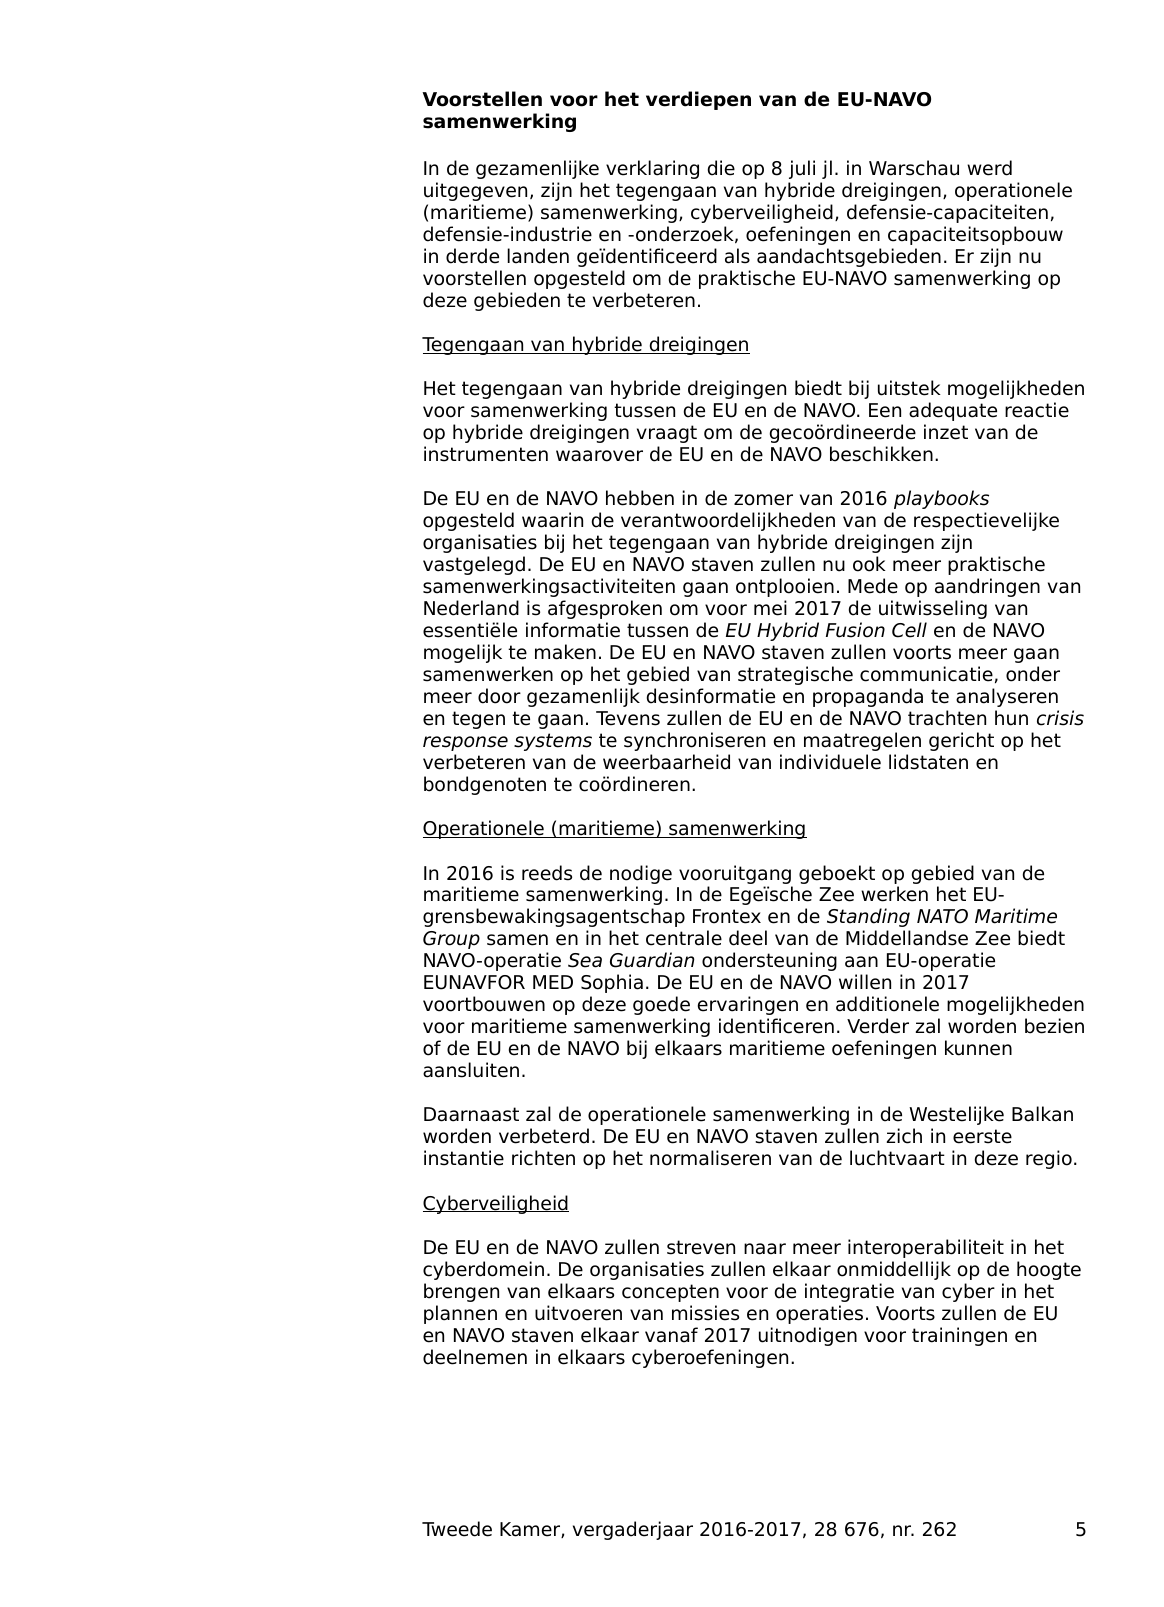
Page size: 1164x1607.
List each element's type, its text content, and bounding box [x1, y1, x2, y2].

text Het tegengaan van hybride dreigingen biedt bij uitstek mogelijkheden voor samenwerking tussen de EU en de NAVO. Een adequate reactie op hybride dreigingen vraagt om de gecoördineerde inzet van de instrumenten waarover de EU en de NAVO beschikken. [422, 378, 1087, 466]
text Daarnaast zal de operationele samenwerking in de Westelijke Balkan worden verbeterd. De EU en NAVO staven zullen zich in eerste instantie richten op het normaliseren van de luchtvaart in deze regio. [422, 1104, 1087, 1170]
subtitle Voorstellen voor het verdiepen van de EU-NAVO samenwerking [422, 89, 1087, 133]
text De EU en de NAVO hebben in de zomer van 2016 playbooks opgesteld waarin de verantwoordelijkheden van de respectievelijke organisaties bij het tegengaan van hybride dreigingen zijn vastgelegd. De EU en NAVO staven zullen nu ook meer praktische samenwerkingsactiviteiten gaan ontplooien. Mede op aandringen van Nederland is afgesproken om voor mei 2017 de uitwisseling van essentiële informatie tussen de EU Hybrid Fusion Cell en de NAVO mogelijk te maken. De EU en NAVO staven zullen voorts meer gaan samenwerken op het gebied van strategische communicatie, onder meer door gezamenlijk desinformatie en propaganda te analyseren en tegen te gaan. Tevens zullen de EU en de NAVO trachten hun crisis response systems te synchroniseren en maatregelen gericht op het verbeteren van de weerbaarheid van individuele lidstaten en bondgenoten te coördineren. [422, 488, 1087, 796]
text De EU en de NAVO zullen streven naar meer interoperabiliteit in het cyberdomein. De organisaties zullen elkaar onmiddellijk op de hoogte brengen van elkaars concepten voor de integratie van cyber in het plannen en uitvoeren van missies en operaties. Voorts zullen de EU en NAVO staven elkaar vanaf 2017 uitnodigen voor trainingen en deelnemen in elkaars cyberoefeningen. [422, 1237, 1087, 1368]
subtitle Operationele (maritieme) samenwerking [422, 818, 1087, 840]
text In de gezamenlijke verklaring die op 8 juli jl. in Warschau werd uitgegeven, zijn het tegengaan van hybride dreigingen, operationele (maritieme) samenwerking, cyberveiligheid, defensie-capaciteiten, defensie-industrie en -onderzoek, oefeningen en capaciteitsopbouw in derde landen geïdentificeerd als aandachtsgebieden. Er zijn nu voorstellen opgesteld om de praktische EU-NAVO samenwerking op deze gebieden te verbeteren. [422, 158, 1087, 312]
subtitle Cyberveiligheid [422, 1192, 1087, 1214]
subtitle Tegengaan van hybride dreigingen [422, 334, 1087, 356]
text In 2016 is reeds de nodige vooruitgang geboekt op gebied van de maritieme samenwerking. In de Egeïsche Zee werken het EU-grensbewakingsagentschap Frontex en de Standing NATO Maritime Group samen en in het centrale deel van de Middellandse Zee biedt NAVO-operatie Sea Guardian ondersteuning aan EU-operatie EUNAVFOR MED Sophia. De EU en de NAVO willen in 2017 voortbouwen op deze goede ervaringen en additionele mogelijkheden voor maritieme samenwerking identificeren. Verder zal worden bezien of de EU en de NAVO bij elkaars maritieme oefeningen kunnen aansluiten. [422, 862, 1087, 1082]
